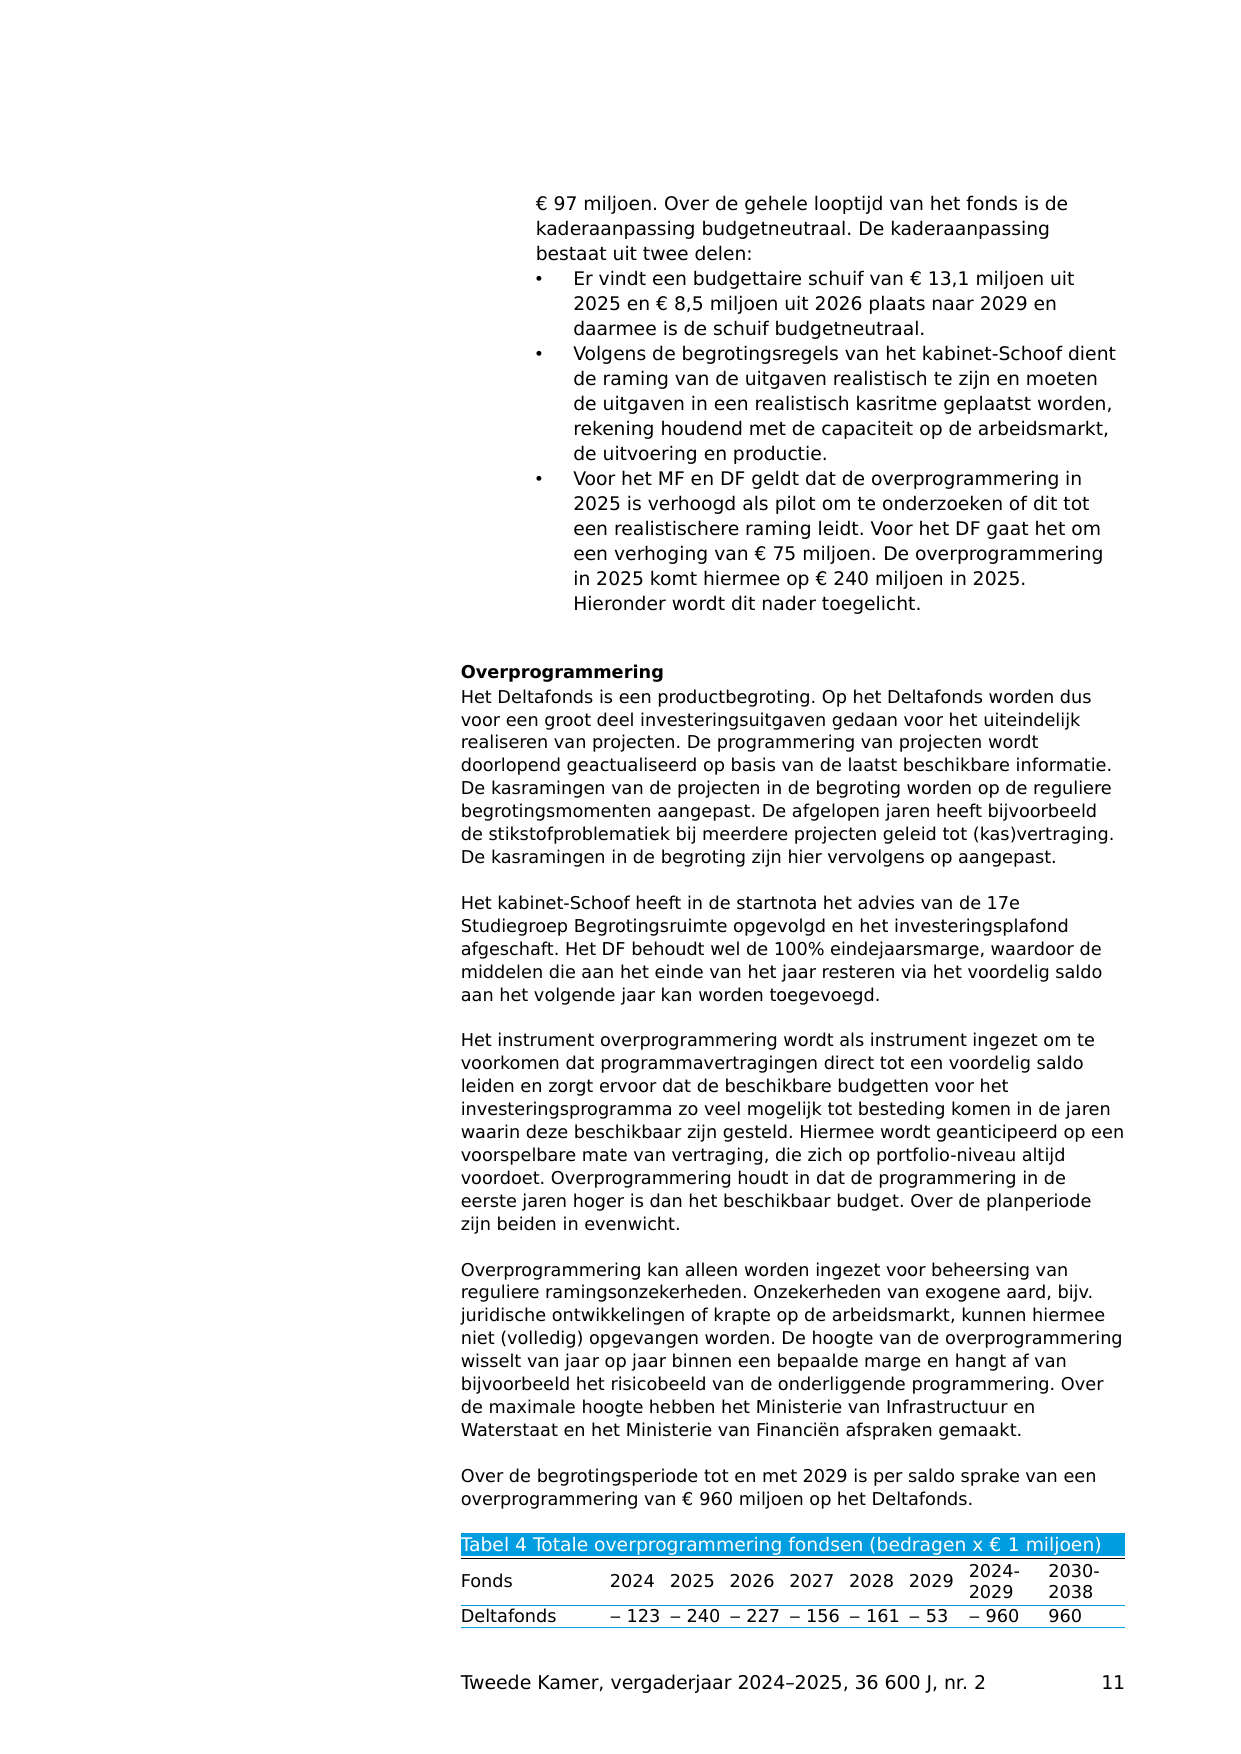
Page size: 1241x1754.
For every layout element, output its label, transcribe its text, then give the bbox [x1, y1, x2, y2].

text Het Deltafonds is een productbegroting. Op het Deltafonds worden dus voor een groot deel investeringsuitgaven gedaan voor het uiteindelijk realiseren van projecten. De programmering van projecten wordt doorlopend geactualiseerd op basis van de laatst beschikbare informatie. De kasramingen van de projecten in de begroting worden op de reguliere begrotingsmomenten aangepast. De afgelopen jaren heeft bijvoorbeeld de stikstofproblematiek bij meerdere projecten geleid tot (kas)vertraging. De kasramingen in de begroting zijn hier vervolgens op aangepast. [461, 685, 1125, 868]
table_cell 2027 [786, 1559, 846, 1605]
table_cell 2026 [726, 1559, 786, 1605]
text Het kabinet-Schoof heeft in de startnota het advies van de 17e Studiegroep Begrotingsruimte opgevolgd en het investeringsplafond afgeschaft. Het DF behoudt wel de 100% eindejaarsmarge, waardoor de middelen die aan het einde van het jaar resteren via het voordelig saldo aan het volgende jaar kan worden toegevoegd. [461, 891, 1125, 1006]
text Overprogrammering kan alleen worden ingezet voor beheersing van reguliere ramingsonzekerheden. Onzekerheden van exogene aard, bijv. juridische ontwikkelingen of krapte op de arbeidsmarkt, kunnen hiermee niet (volledig) opgevangen worden. De hoogte van de overprogrammering wisselt van jaar op jaar binnen een bepaalde marge en hangt af van bijvoorbeeld het risicobeeld van de onderliggende programmering. Over de maximale hoogte hebben het Ministerie van Infrastructuur en Waterstaat en het Ministerie van Financiën afspraken gemaakt. [461, 1258, 1125, 1441]
table_cell ‒ 960 [966, 1606, 1045, 1626]
list Voor het MF en DF geldt dat de overprogrammering in 2025 is verhoogd als pilot om te onderzoeken of dit tot een realistischere raming leidt. Voor het DF gaat het om een verhoging van € 75 miljoen. De overprogrammering in 2025 komt hiermee op € 240 miljoen in 2025. Hieronder wordt dit nader toegelicht. [536, 466, 1125, 616]
table_cell ‒ 227 [726, 1606, 786, 1626]
table_cell ‒ 156 [786, 1606, 846, 1626]
table_cell ‒ 161 [846, 1606, 906, 1626]
table_cell Deltafonds [461, 1606, 607, 1626]
text Overprogrammering [461, 660, 1125, 683]
table_cell 2025 [667, 1559, 726, 1605]
table_cell 2024-2029 [966, 1559, 1045, 1605]
table_cell 2029 [906, 1559, 966, 1605]
list Er vindt een budgettaire schuif van € 13,1 miljoen uit 2025 en € 8,5 miljoen uit 2026 plaats naar 2029 en daarmee is de schuif budgetneutraal. [536, 266, 1125, 341]
table_cell 960 [1045, 1606, 1125, 1626]
text Het instrument overprogrammering wordt als instrument ingezet om te voorkomen dat programmavertragingen direct tot een voordelig saldo leiden en zorgt ervoor dat de beschikbare budgetten voor het investeringsprogramma zo veel mogelijk tot besteding komen in de jaren waarin deze beschikbaar zijn gesteld. Hiermee wordt geanticipeerd op een voorspelbare mate van vertraging, die zich op portfolio-niveau altijd voordoet. Overprogrammering houdt in dat de programmering in de eerste jaren hoger is dan het beschikbaar budget. Over de planperiode zijn beiden in evenwicht. [461, 1028, 1125, 1235]
list Volgens de begrotingsregels van het kabinet-Schoof dient de raming van de uitgaven realistisch te zijn en moeten de uitgaven in een realistisch kasritme geplaatst worden, rekening houdend met de capaciteit op de arbeidsmarkt, de uitvoering en productie. [536, 341, 1125, 466]
list € 97 miljoen. Over de gehele looptijd van het fonds is de kaderaanpassing budgetneutraal. De kaderaanpassing bestaat uit twee delen: [498, 191, 1125, 266]
table_cell ‒ 53 [906, 1606, 966, 1626]
table_cell 2024 [607, 1559, 667, 1605]
table_cell ‒ 123 [607, 1606, 667, 1626]
table_cell 2028 [846, 1559, 906, 1605]
table_cell ‒ 240 [667, 1606, 726, 1626]
table_cell 2030-2038 [1045, 1559, 1125, 1605]
text Over de begrotingsperiode tot en met 2029 is per saldo sprake van een overprogrammering van € 960 miljoen op het Deltafonds. [461, 1464, 1125, 1510]
table_cell Fonds [461, 1559, 607, 1605]
